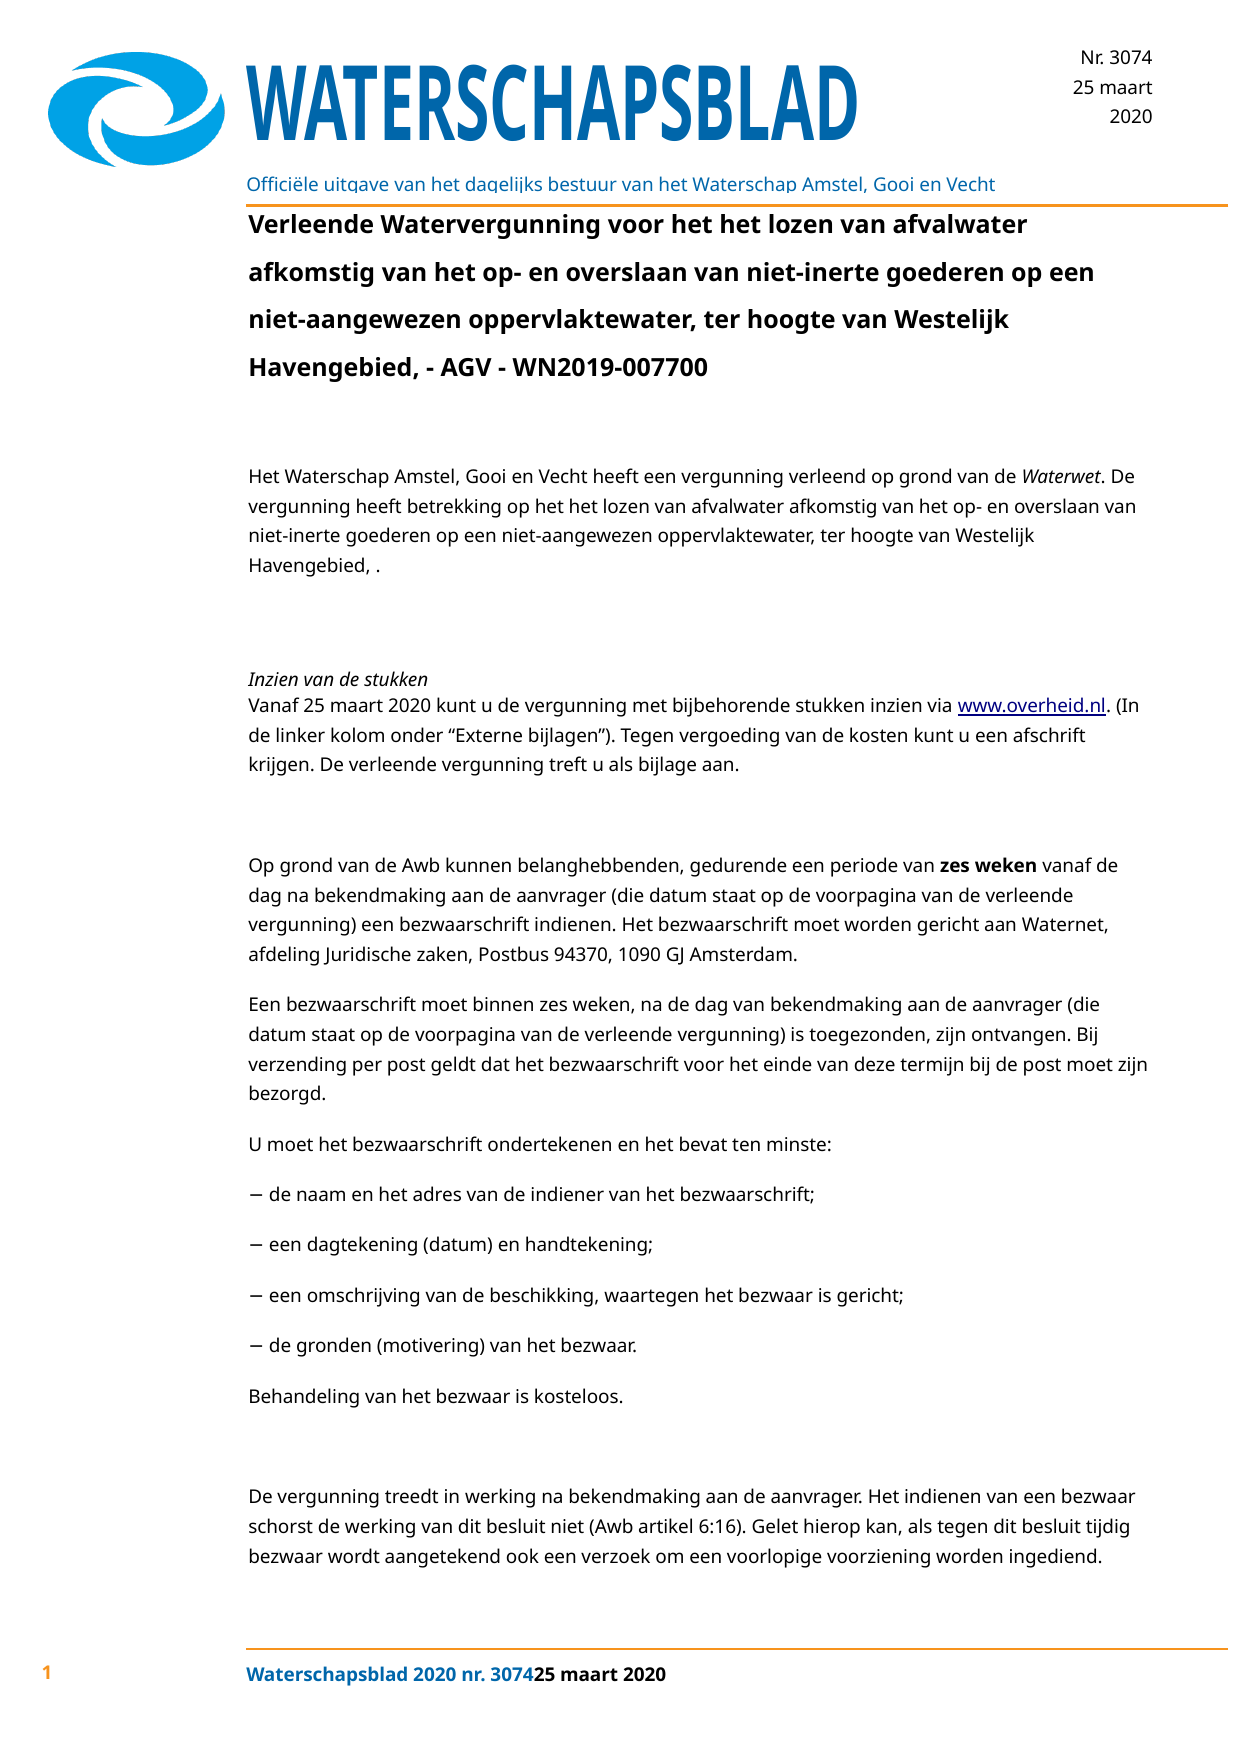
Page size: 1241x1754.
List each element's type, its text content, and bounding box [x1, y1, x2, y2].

picture [41, 47, 231, 172]
text − een dagtekening (datum) en handtekening; [248, 1232, 1152, 1257]
text Op grond van de Awb kunnen belanghebbenden, gedurende een periode van zes weken vanaf de dag na bekendmaking aan de aanvrager (die datum staat op de voorpagina van de verleende vergunning) een bezwaarschrift indienen. Het bezwaarschrift moet worden gericht aan Waternet, afdeling Juridische zaken, Postbus 94370, 1090 GJ Amsterdam. [248, 852, 1152, 967]
text U moet het bezwaarschrift ondertekenen en het bevat ten minste: [248, 1131, 1152, 1156]
text Een bezwaarschrift moet binnen zes weken, na de dag van bekendmaking aan de aanvrager (die datum staat op de voorpagina van de verleende vergunning) is toegezonden, zijn ontvangen. Bij verzending per post geldt dat het bezwaarschrift voor het einde van deze termijn bij de post moet zijn bezorgd. [248, 992, 1152, 1106]
text − de naam en het adres van de indiener van het bezwaarschrift; [248, 1181, 1152, 1207]
text De vergunning treedt in werking na bekendmaking aan de aanvrager. Het indienen van een bezwaar schorst de werking van dit besluit niet (Awb artikel 6:16). Gelet hierop kan, als tegen dit besluit tijdig bezwaar wordt aangetekend ook een verzoek om een voorlopige voorziening worden ingediend. [248, 1484, 1152, 1568]
text Het Waterschap Amstel, Gooi en Vecht heeft een vergunning verleend op grond van de Waterwet. De vergunning heeft betrekking op het het lozen van afvalwater afkomstig van het op- en overslaan van niet-inerte goederen op een niet-aangewezen oppervlaktewater, ter hoogte van Westelijk Havengebied, . [248, 463, 1152, 578]
text Inzien van de stukken [248, 667, 1152, 692]
text Vanaf 25 maart 2020 kunt u de vergunning met bijbehorende stukken inzien via www.overheid.nl. (In de linker kolom onder “Externe bijlagen”). Tegen vergoeding van de kosten kunt u een afschrift krijgen. De verleende vergunning treft u als bijlage aan. [248, 692, 1152, 777]
text − de gronden (motivering) van het bezwaar. [248, 1332, 1152, 1358]
text Behandeling van het bezwaar is kosteloos. [248, 1383, 1152, 1408]
text Verleende Watervergunning voor het het lozen van afvalwater afkomstig van het op- en overslaan van niet-inerte goederen op een niet-aangewezen oppervlaktewater, ter hoogte van Westelijk Havengebied, - AGV - WN2019-007700 [248, 207, 1152, 384]
text − een omschrijving van de beschikking, waartegen het bezwaar is gericht; [248, 1282, 1152, 1308]
